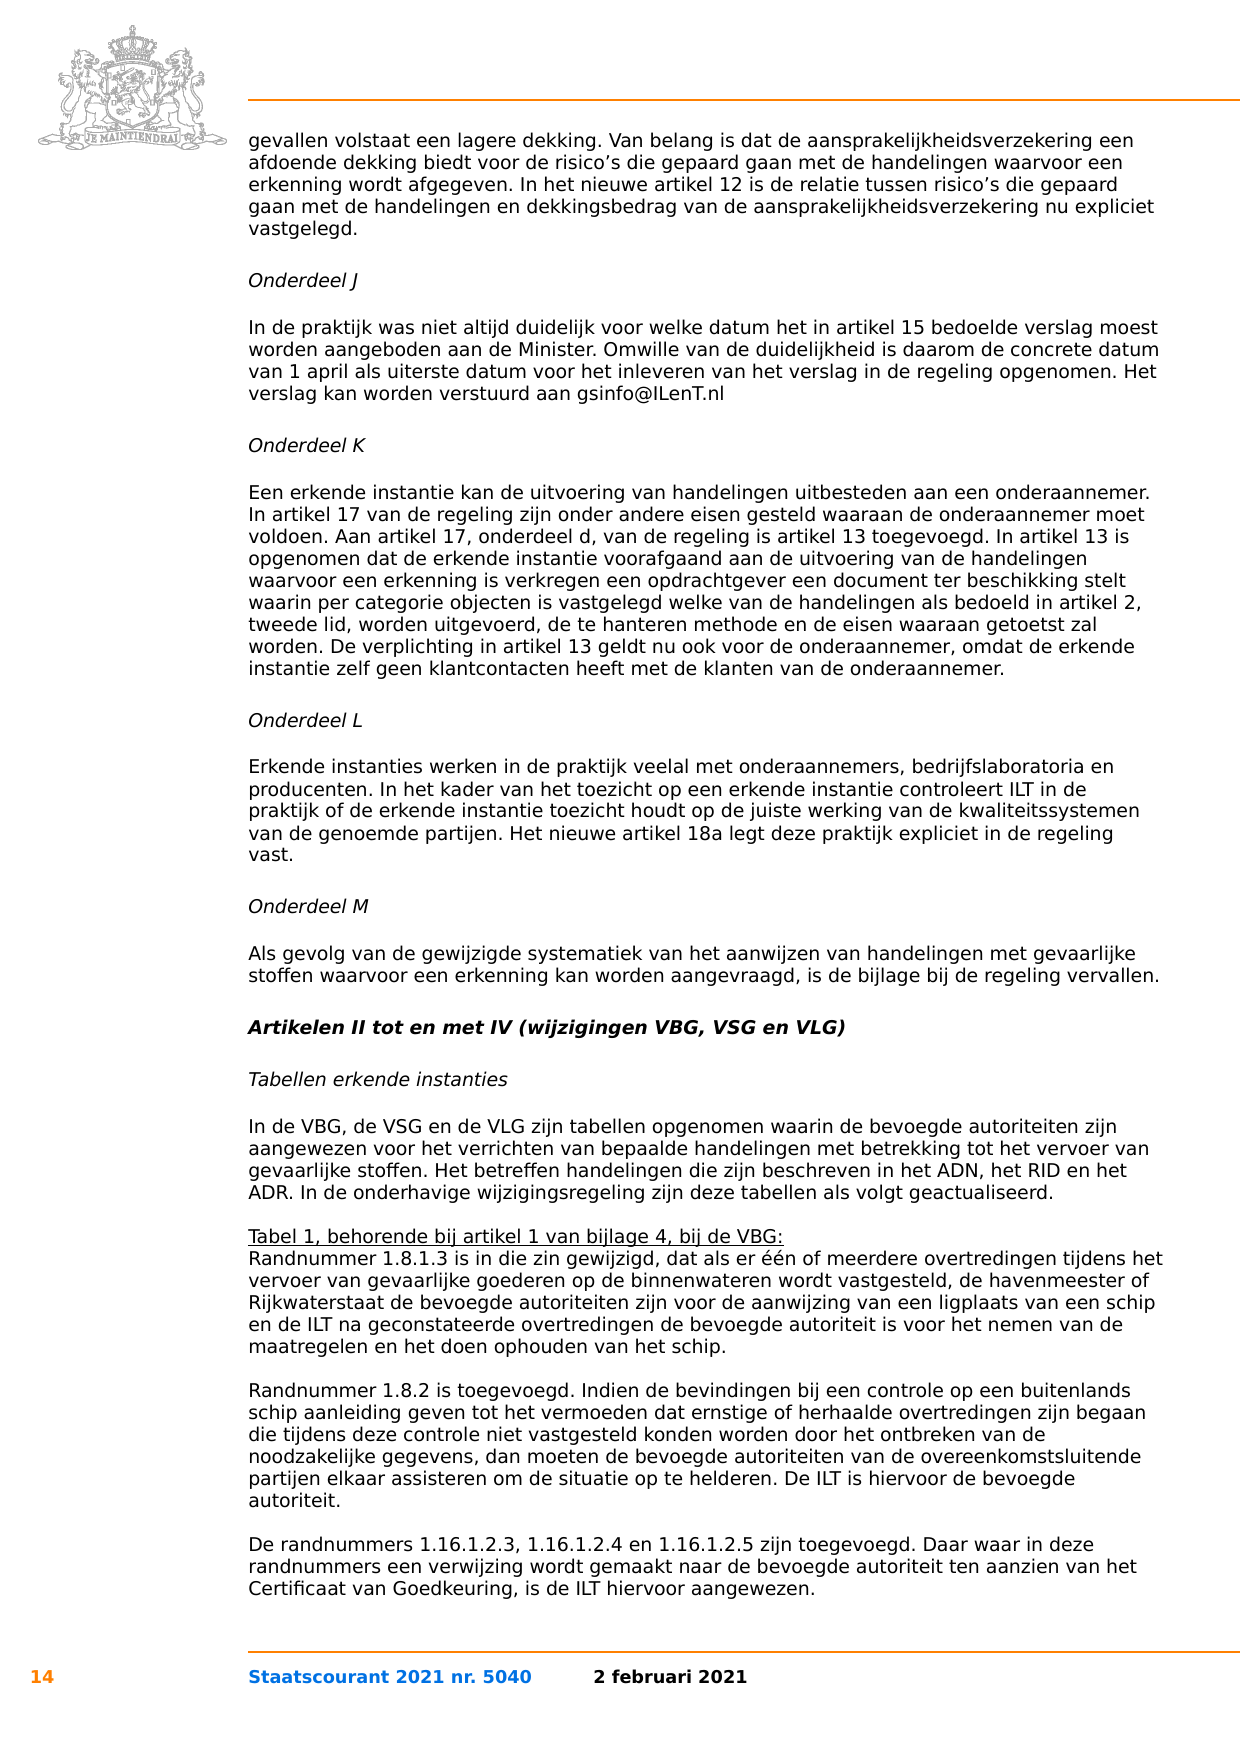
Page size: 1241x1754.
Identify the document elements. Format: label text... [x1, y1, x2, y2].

text In de VBG, de VSG en de VLG zijn tabellen opgenomen waarin de bevoegde autoriteiten zijn aangewezen voor het verrichten van bepaalde handelingen met betrekking tot het vervoer van gevaarlijke stoffen. Het betreffen handelingen die zijn beschreven in het ADN, het RID en het ADR. In de onderhavige wijzigingsregeling zijn deze tabellen als volgt geactualiseerd. [248, 1116, 1163, 1204]
text gevallen volstaat een lagere dekking. Van belang is dat de aansprakelijkheidsverzekering een afdoende dekking biedt voor de risico’s die gepaard gaan met de handelingen waarvoor een erkenning wordt afgegeven. In het nieuwe artikel 12 is de relatie tussen risico’s die gepaard gaan met de handelingen en dekkingsbedrag van de aansprakelijkheidsverzekering nu expliciet vastgelegd. [248, 130, 1163, 240]
text Randnummer 1.8.1.3 is in die zin gewijzigd, dat als er één of meerdere overtredingen tijdens het vervoer van gevaarlijke goederen op de binnenwateren wordt vastgesteld, de havenmeester of Rijkwaterstaat de bevoegde autoriteiten zijn voor de aanwijzing van een ligplaats van een schip en de ILT na geconstateerde overtredingen de bevoegde autoriteit is voor het nemen van de maatregelen en het doen ophouden van het schip. [248, 1248, 1163, 1358]
subtitle Onderdeel J [248, 270, 1163, 292]
text Randnummer 1.8.2 is toegevoegd. Indien de bevindingen bij een controle op een buitenlands schip aanleiding geven tot het vermoeden dat ernstige of herhaalde overtredingen zijn begaan die tijdens deze controle niet vastgesteld konden worden door het ontbreken van de noodzakelijke gegevens, dan moeten de bevoegde autoriteiten van de overeenkomstsluitende partijen elkaar assisteren om de situatie op te helderen. De ILT is hiervoor de bevoegde autoriteit. [248, 1380, 1163, 1512]
text De randnummers 1.16.1.2.3, 1.16.1.2.4 en 1.16.1.2.5 zijn toegevoegd. Daar waar in deze randnummers een verwijzing wordt gemaakt naar de bevoegde autoriteit ten aanzien van het Certificaat van Goedkeuring, is de ILT hiervoor aangewezen. [248, 1533, 1163, 1599]
text In de praktijk was niet altijd duidelijk voor welke datum het in artikel 15 bedoelde verslag moest worden aangeboden aan de Minister. Omwille van de duidelijkheid is daarom de concrete datum van 1 april als uiterste datum voor het inleveren van het verslag in de regeling opgenomen. Het verslag kan worden verstuurd aan gsinfo@ILenT.nl [248, 317, 1163, 405]
text Tabel 1, behorende bij artikel 1 van bijlage 4, bij de VBG: [248, 1226, 1163, 1248]
text Een erkende instantie kan de uitvoering van handelingen uitbesteden aan een onderaannemer. In artikel 17 van de regeling zijn onder andere eisen gesteld waaraan de onderaannemer moet voldoen. Aan artikel 17, onderdeel d, van de regeling is artikel 13 toegevoegd. In artikel 13 is opgenomen dat de erkende instantie voorafgaand aan de uitvoering van de handelingen waarvoor een erkenning is verkregen een opdrachtgever een document ter beschikking stelt waarin per categorie objecten is vastgelegd welke van de handelingen als bedoeld in artikel 2, tweede lid, worden uitgevoerd, de te hanteren methode en de eisen waaraan getoetst zal worden. De verplichting in artikel 13 geldt nu ook voor de onderaannemer, omdat de erkende instantie zelf geen klantcontacten heeft met de klanten van de onderaannemer. [248, 482, 1163, 679]
subtitle Onderdeel K [248, 435, 1163, 457]
subtitle Onderdeel L [248, 709, 1163, 731]
text Als gevolg van de gewijzigde systematiek van het aanwijzen van handelingen met gevaarlijke stoffen waarvoor een erkenning kan worden aangevraagd, is de bijlage bij de regeling vervallen. [248, 943, 1163, 987]
subtitle Onderdeel M [248, 896, 1163, 918]
subtitle Tabellen erkende instanties [248, 1069, 1163, 1091]
picture [38, 25, 227, 150]
text Erkende instanties werken in de praktijk veelal met onderaannemers, bedrijfslaboratoria en producenten. In het kader van het toezicht op een erkende instantie controleert ILT in de praktijk of de erkende instantie toezicht houdt op de juiste werking van de kwaliteitssystemen van de genoemde partijen. Het nieuwe artikel 18a legt deze praktijk expliciet in de regeling vast. [248, 756, 1163, 866]
subtitle Artikelen II tot en met IV (wijzigingen VBG, VSG en VLG) [248, 1017, 1163, 1039]
